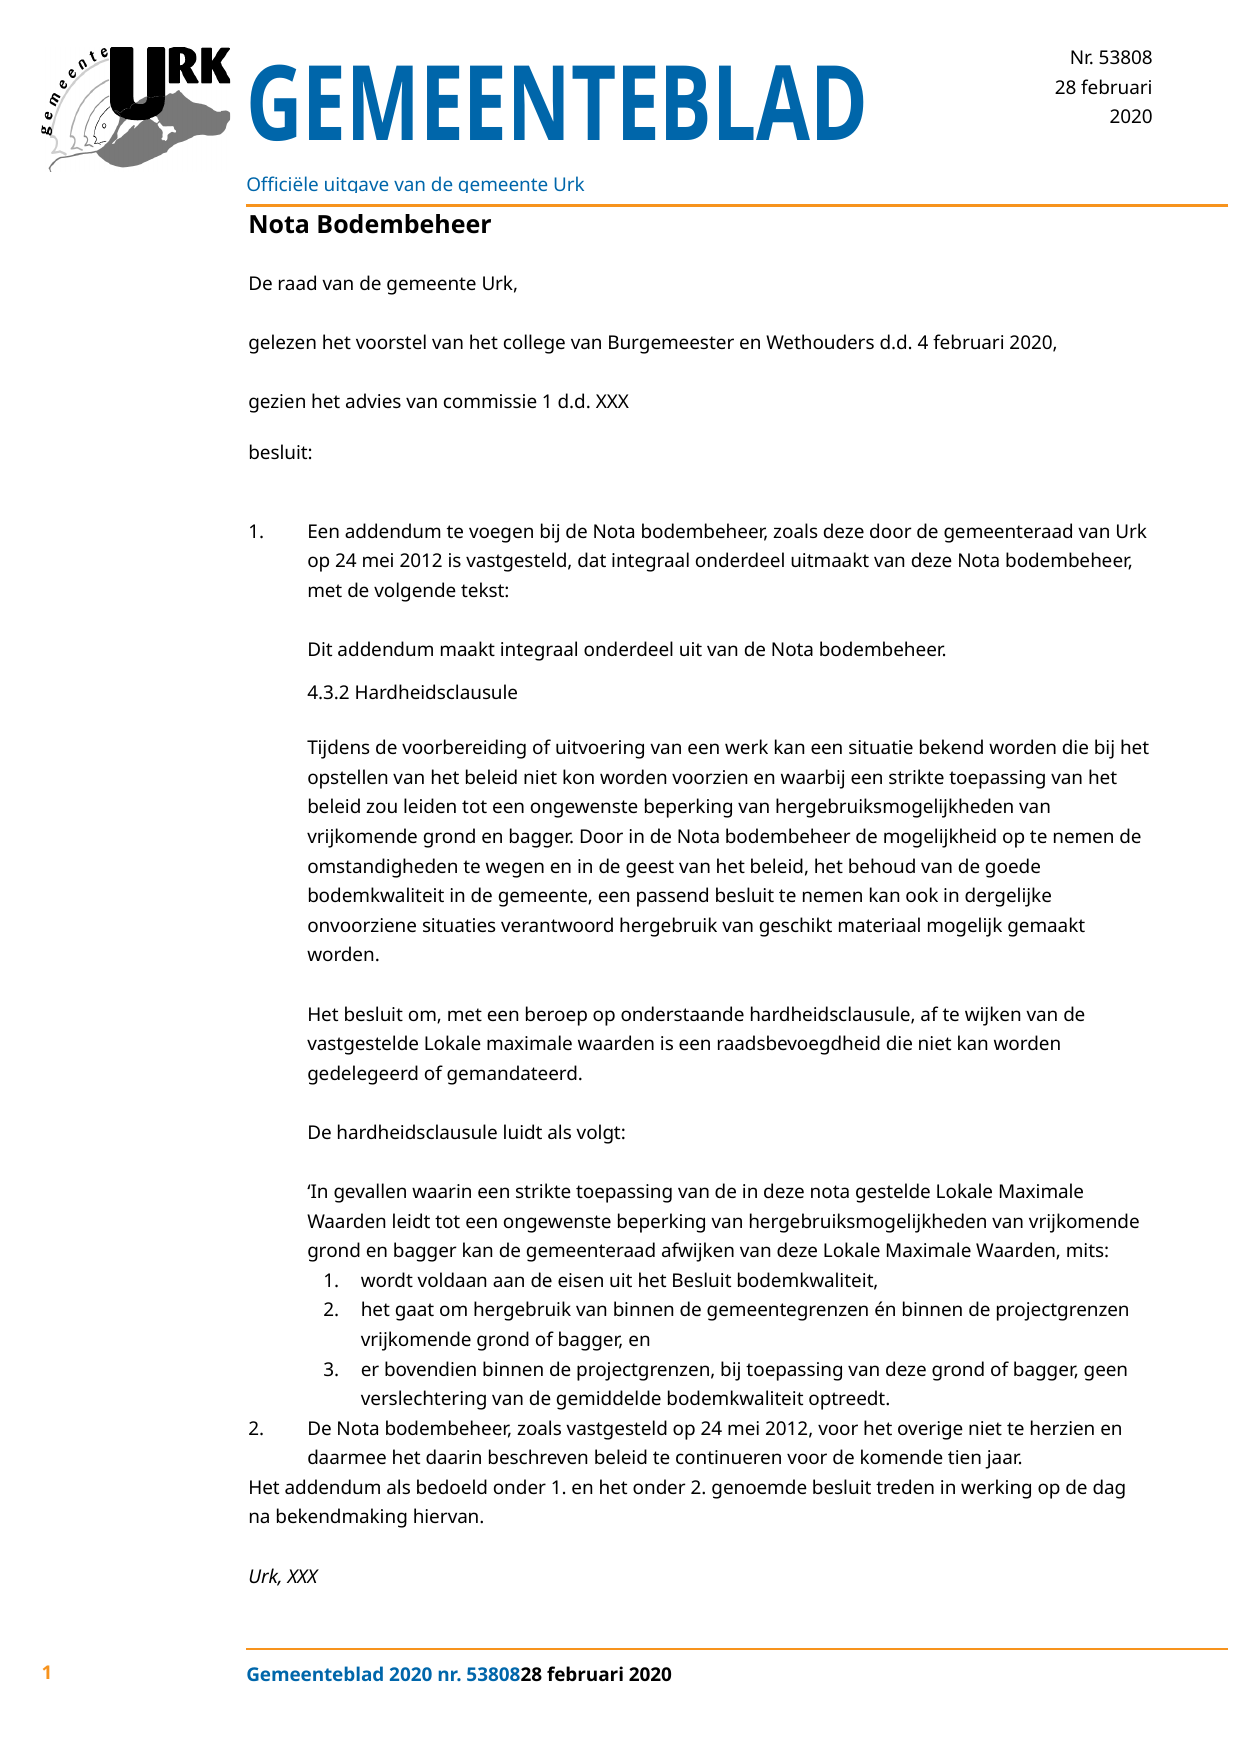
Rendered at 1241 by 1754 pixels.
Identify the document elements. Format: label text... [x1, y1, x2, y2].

picture [41, 47, 231, 172]
list er bovendien binnen de projectgrenzen, bij toepassing van deze grond of bagger, geen verslechtering van de gemiddelde bodemkwaliteit optreedt. [323, 1356, 1152, 1411]
text Nota Bodembeheer [248, 207, 1152, 241]
list Dit addendum maakt integraal onderdeel uit van de Nota bodembeheer. [248, 636, 1152, 662]
list het gaat om hergebruik van binnen de gemeentegrenzen én binnen de projectgrenzen vrijkomende grond of bagger, en [323, 1297, 1152, 1352]
text besluit: [248, 439, 1152, 465]
list wordt voldaan aan de eisen uit het Besluit bodemkwaliteit, [323, 1267, 1152, 1293]
list Een addendum te voegen bij de Nota bodembeheer, zoals deze door de gemeenteraad van Urk op 24 mei 2012 is vastgesteld, dat integraal onderdeel uitmaakt van deze Nota bodembeheer, met de volgende tekst: [248, 518, 1152, 603]
text De raad van de gemeente Urk, [248, 270, 1152, 296]
text gezien het advies van commissie 1 d.d. XXX [248, 389, 1152, 414]
list Tijdens de voorbereiding of uitvoering van een werk kan een situatie bekend worden die bij het opstellen van het beleid niet kon worden voorzien en waarbij een strikte toepassing van het beleid zou leiden tot een ongewenste beperking van hergebruiksmogelijkheden van vrijkomende grond en bagger. Door in de Nota bodembeheer de mogelijkheid op te nemen de omstandigheden te wegen en in de geest van het beleid, het behoud van de goede bodemkwaliteit in de gemeente, een passend besluit te nemen kan ook in dergelijke onvoorziene situaties verantwoord hergebruik van geschikt materiaal mogelijk gemaakt worden. [248, 734, 1152, 967]
list ‘In gevallen waarin een strikte toepassing van de in deze nota gestelde Lokale Maximale Waarden leidt tot een ongewenste beperking van hergebruiksmogelijkheden van vrijkomende grond en bagger kan de gemeenteraad afwijken van deze Lokale Maximale Waarden, mits: [248, 1178, 1152, 1263]
list De Nota bodembeheer, zoals vastgesteld op 24 mei 2012, voor het overige niet te herzien en daarmee het daarin beschreven beleid te continueren voor de komende tien jaar. [248, 1415, 1152, 1470]
list De hardheidsclausule luidt als volgt: [248, 1119, 1152, 1145]
text Het addendum als bedoeld onder 1. en het onder 2. genoemde besluit treden in werking op de dag na bekendmaking hiervan. [248, 1474, 1152, 1529]
list Het besluit om, met een beroep op onderstaande hardheidsclausule, af te wijken van de vastgestelde Lokale maximale waarden is een raadsbevoegdheid die niet kan worden gedelegeerd of gemandateerd. [248, 1001, 1152, 1086]
text Urk, XXX [248, 1563, 1152, 1589]
list 4.3.2 Hardheidsclausule [248, 679, 1152, 705]
text gelezen het voorstel van het college van Burgemeester en Wethouders d.d. 4 februari 2020, [248, 329, 1152, 355]
